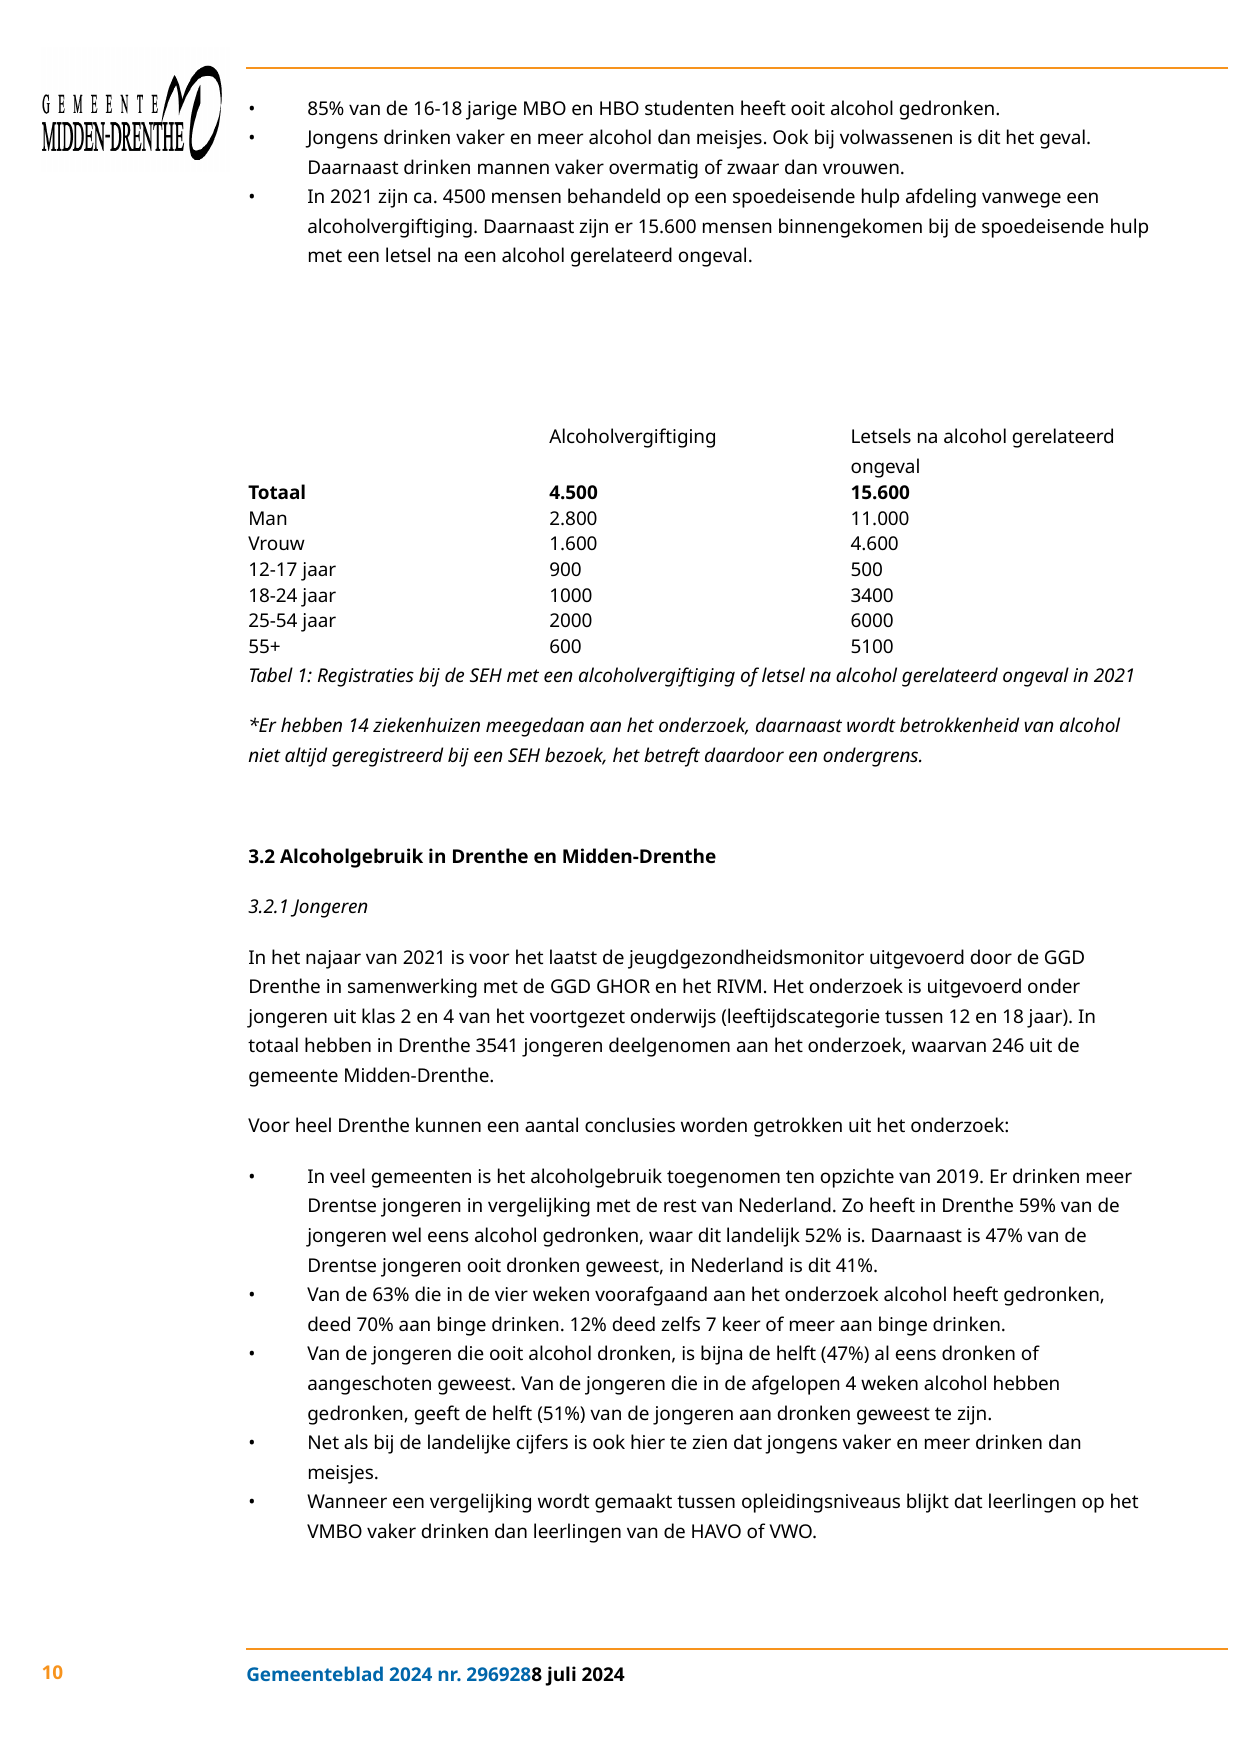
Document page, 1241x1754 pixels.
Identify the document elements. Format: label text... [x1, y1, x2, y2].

table_cell 5100 [850, 633, 1152, 659]
text 3.2 Alcoholgebruik in Drenthe en Midden-Drenthe [248, 843, 1152, 869]
table_cell 25-54 jaar [248, 608, 549, 633]
table_cell 11.000 [850, 505, 1152, 530]
text 3.2.1 Jongeren [248, 893, 1152, 919]
text Tabel 1: Registraties bij de SEH met een alcoholvergiftiging of letsel na alcohol gerelateerd ongeval in 2021 [248, 662, 1152, 688]
picture [41, 47, 231, 172]
table_cell 4.600 [850, 530, 1152, 556]
table_cell 12-17 jaar [248, 556, 549, 582]
table_cell Man [248, 505, 549, 530]
text *Er hebben 14 ziekenhuizen meegedaan aan het onderzoek, daarnaast wordt betrokkenheid van alcohol niet altijd geregistreerd bij een SEH bezoek, het betreft daardoor een ondergrens. [248, 713, 1152, 768]
list Daarnaast drinken mannen vaker overmatig of zwaar dan vrouwen. [248, 154, 1152, 180]
list 85% van de 16-18 jarige MBO en HBO studenten heeft ooit alcohol gedronken. [248, 95, 1152, 121]
text Voor heel Drenthe kunnen een aantal conclusies worden getrokken uit het onderzoek: [248, 1113, 1152, 1138]
table_cell 6000 [850, 608, 1152, 633]
table_cell 15.600 [850, 479, 1152, 505]
list In veel gemeenten is het alcoholgebruik toegenomen ten opzichte van 2019. Er drinken meer Drentse jongeren in vergelijking met de rest van Nederland. Zo heeft in Drenthe 59% van de jongeren wel eens alcohol gedronken, waar dit landelijk 52% is. Daarnaast is 47% van de Drentse jongeren ooit dronken geweest, in Nederland is dit 41%. [248, 1163, 1152, 1278]
table_cell 2000 [549, 608, 850, 633]
table_cell 18-24 jaar [248, 582, 549, 608]
text In het najaar van 2021 is voor het laatst de jeugdgezondheidsmonitor uitgevoerd door de GGD Drenthe in samenwerking met de GGD GHOR en het RIVM. Het onderzoek is uitgevoerd onder jongeren uit klas 2 en 4 van het voortgezet onderwijs (leeftijdscategorie tussen 12 en 18 jaar). In totaal hebben in Drenthe 3541 jongeren deelgenomen aan het onderzoek, waarvan 246 uit de gemeente Midden-Drenthe. [248, 944, 1152, 1088]
table_cell 1000 [549, 582, 850, 608]
list Net als bij de landelijke cijfers is ook hier te zien dat jongens vaker en meer drinken dan meisjes. [248, 1429, 1152, 1485]
table_header Alcoholvergiftiging [549, 424, 850, 479]
table_cell 55+ [248, 633, 549, 659]
table_cell 3400 [850, 582, 1152, 608]
list In 2021 zijn ca. 4500 mensen behandeld op een spoedeisende hulp afdeling vanwege een alcoholvergiftiging. Daarnaast zijn er 15.600 mensen binnengekomen bij de spoedeisende hulp met een letsel na een alcohol gerelateerd ongeval. [248, 183, 1152, 268]
table_header Letsels na alcohol gerelateerd ongeval [850, 424, 1152, 479]
list Jongens drinken vaker en meer alcohol dan meisjes. Ook bij volwassenen is dit het geval. [248, 124, 1152, 150]
list Van de jongeren die ooit alcohol dronken, is bijna de helft (47%) al eens dronken of aangeschoten geweest. Van de jongeren die in de afgelopen 4 weken alcohol hebben gedronken, geeft de helft (51%) van de jongeren aan dronken geweest te zijn. [248, 1341, 1152, 1426]
table_cell 500 [850, 556, 1152, 582]
table_cell Vrouw [248, 530, 549, 556]
table_cell 1.600 [549, 530, 850, 556]
table_cell 2.800 [549, 505, 850, 530]
list Wanneer een vergelijking wordt gemaakt tussen opleidingsniveaus blijkt dat leerlingen op het VMBO vaker drinken dan leerlingen van de HAVO of VWO. [248, 1488, 1152, 1544]
list Van de 63% die in de vier weken voorafgaand aan het onderzoek alcohol heeft gedronken, deed 70% aan binge drinken. 12% deed zelfs 7 keer of meer aan binge drinken. [248, 1281, 1152, 1337]
table_cell Totaal [248, 479, 549, 505]
table_cell 900 [549, 556, 850, 582]
table_header [248, 424, 549, 479]
table_cell 600 [549, 633, 850, 659]
table_cell 4.500 [549, 479, 850, 505]
